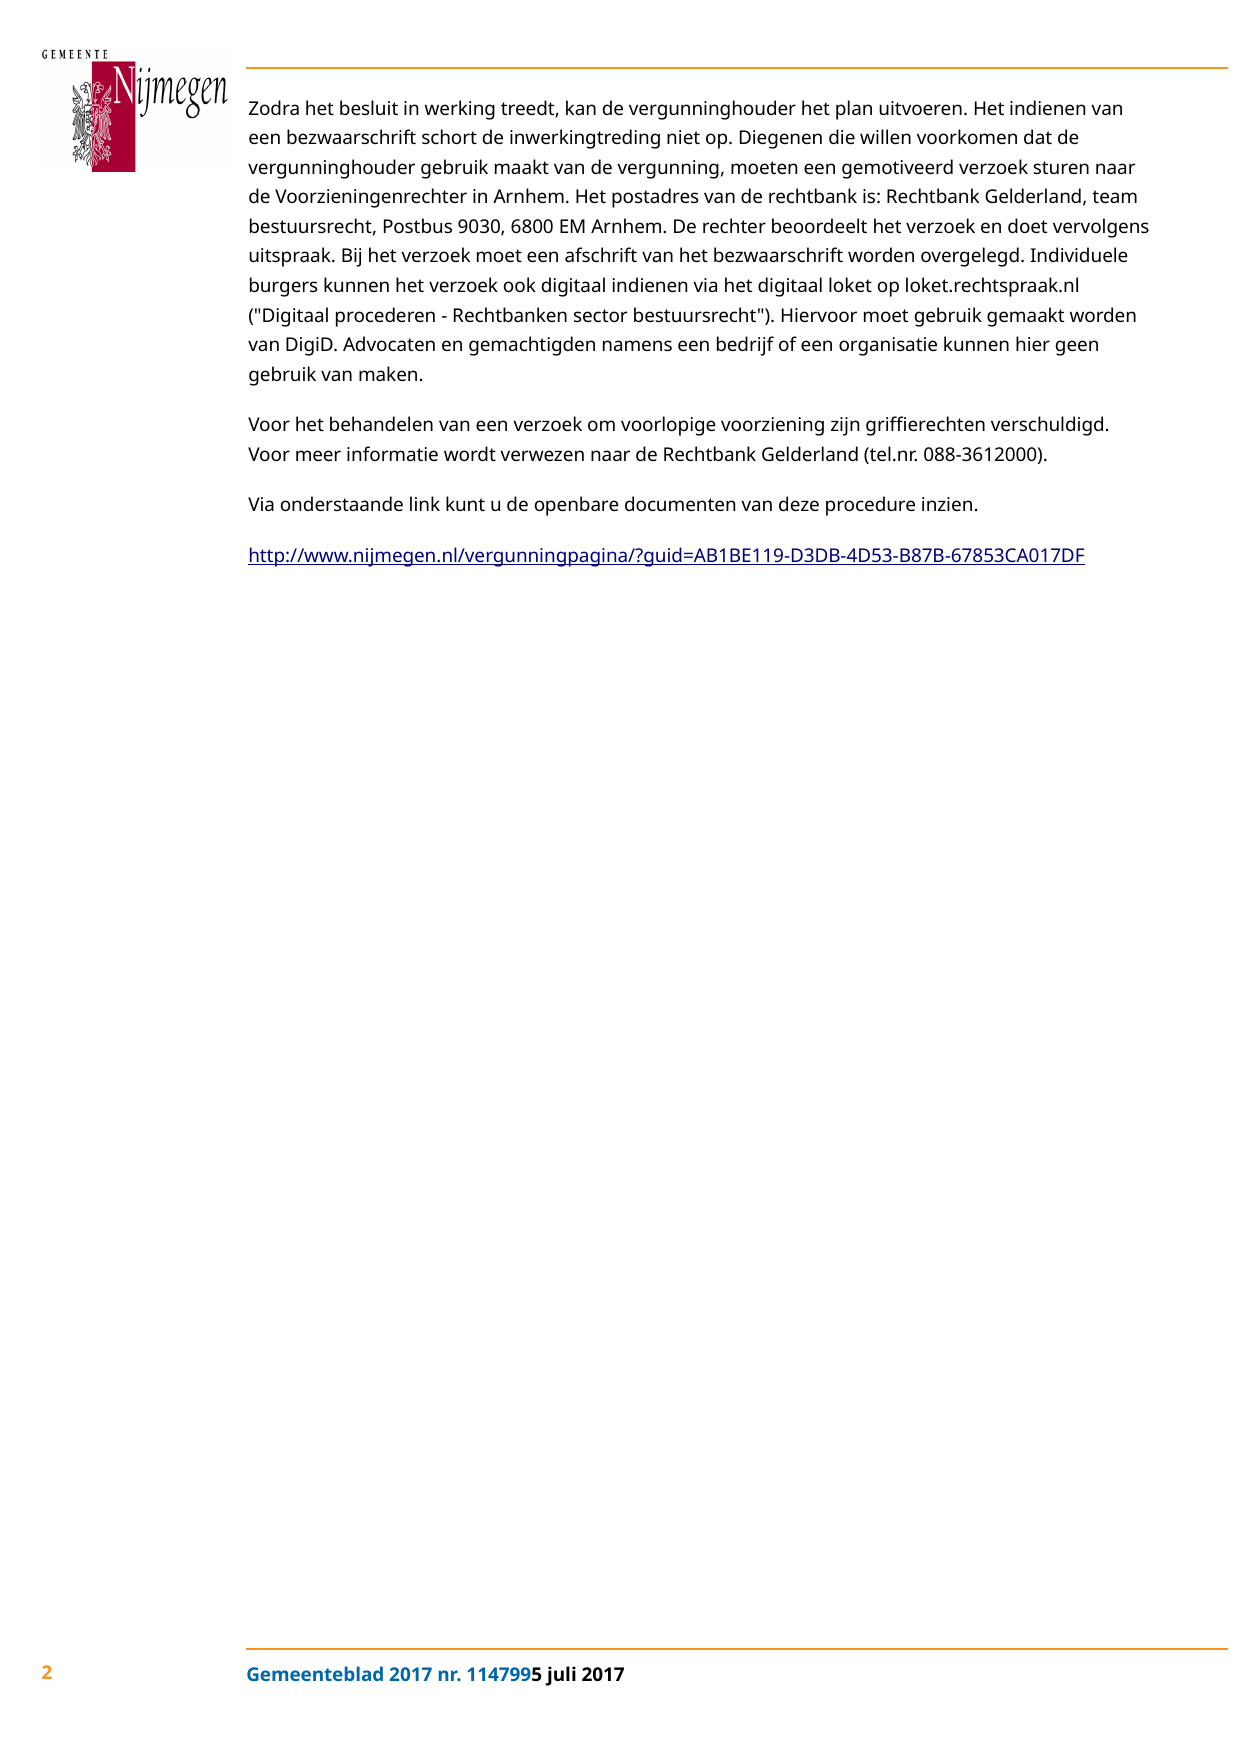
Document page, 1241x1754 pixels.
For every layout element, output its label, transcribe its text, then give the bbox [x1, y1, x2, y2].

text Via onderstaande link kunt u de openbare documenten van deze procedure inzien. [248, 491, 1152, 517]
text http://www.nijmegen.nl/vergunningpagina/?guid=AB1BE119-D3DB-4D53-B87B-67853CA017DF [248, 542, 1152, 568]
text Zodra het besluit in werking treedt, kan de vergunninghouder het plan uitvoeren. Het indienen van een bezwaarschrift schort de inwerkingtreding niet op. Diegenen die willen voorkomen dat de vergunninghouder gebruik maakt van de vergunning, moeten een gemotiveerd verzoek sturen naar de Voorzieningenrechter in Arnhem. Het postadres van de rechtbank is: Rechtbank Gelderland, team bestuursrecht, Postbus 9030, 6800 EM Arnhem. De rechter beoordeelt het verzoek en doet vervolgens uitspraak. Bij het verzoek moet een afschrift van het bezwaarschrift worden overgelegd. Individuele burgers kunnen het verzoek ook digitaal indienen via het digitaal loket op loket.rechtspraak.nl ("Digitaal procederen - Rechtbanken sector bestuursrecht"). Hiervoor moet gebruik gemaakt worden van DigiD. Advocaten en gemachtigden namens een bedrijf of een organisatie kunnen hier geen gebruik van maken. [248, 95, 1152, 387]
text Voor het behandelen van een verzoek om voorlopige voorziening zijn griffierechten verschuldigd. Voor meer informatie wordt verwezen naar de Rechtbank Gelderland (tel.nr. 088-3612000). [248, 411, 1152, 467]
picture [41, 47, 231, 172]
